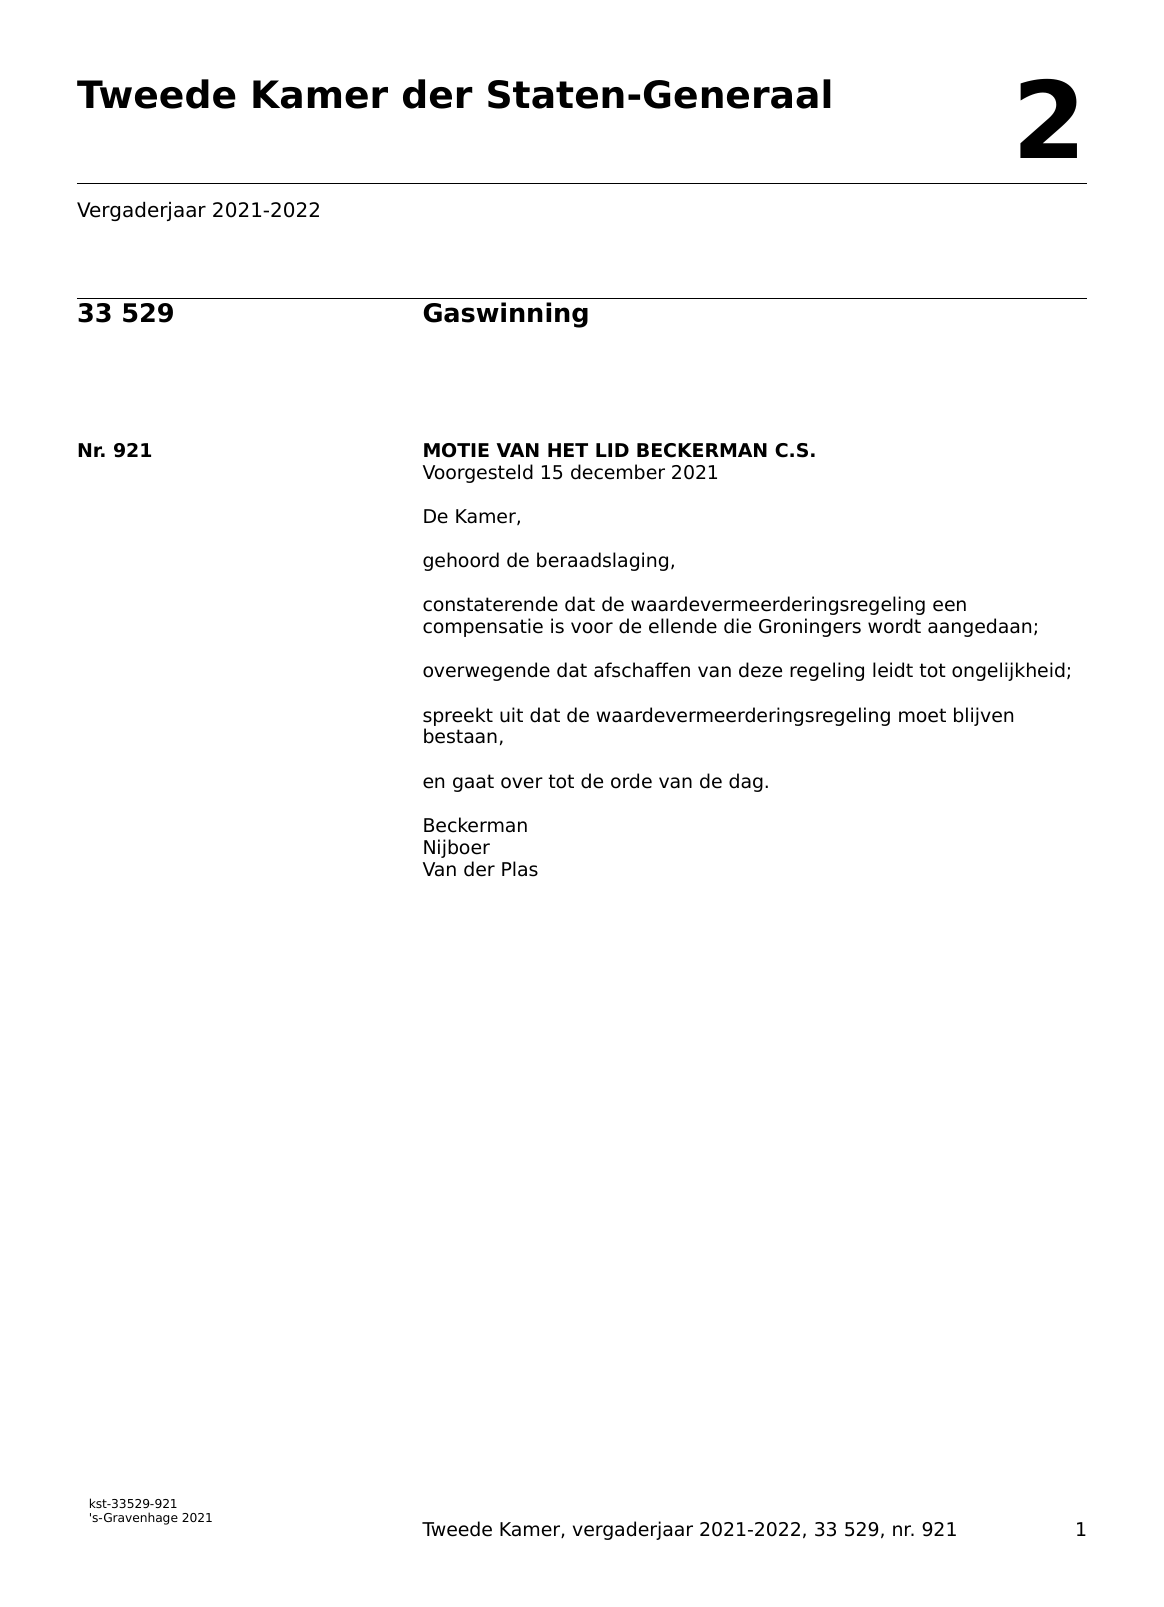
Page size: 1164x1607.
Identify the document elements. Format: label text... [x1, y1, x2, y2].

text gehoord de beraadslaging, [422, 550, 1087, 572]
text en gaat over tot de orde van de dag. [422, 771, 1087, 793]
table_header Tweede Kamer der Staten-Generaal [77, 59, 886, 183]
text constaterende dat de waardevermeerderingsregeling een compensatie is voor de ellende die Groningers wordt aangedaan; [422, 594, 1087, 638]
text Voorgesteld 15 december 2021 [422, 462, 1087, 484]
text 's-Gravenhage 2021 [88, 1511, 323, 1525]
text overwegende dat afschaffen van deze regeling leidt tot ongelijkheid; [422, 660, 1087, 682]
table_cell Vergaderjaar 2021-2022 [77, 184, 1087, 298]
text kst-33529-921 [88, 1497, 323, 1511]
table_header 2 [886, 59, 1087, 183]
text Beckerman [422, 815, 1087, 837]
subtitle Nr. 921 MOTIE VAN HET LID BECKERMAN C.S. [77, 440, 1087, 462]
text spreekt uit dat de waardevermeerderingsregeling moet blijven bestaan, [422, 704, 1087, 748]
subtitle 33 529 Gaswinning [77, 299, 1087, 329]
text De Kamer, [422, 506, 1087, 528]
text Van der Plas [422, 859, 1087, 881]
text Nijboer [422, 837, 1087, 859]
